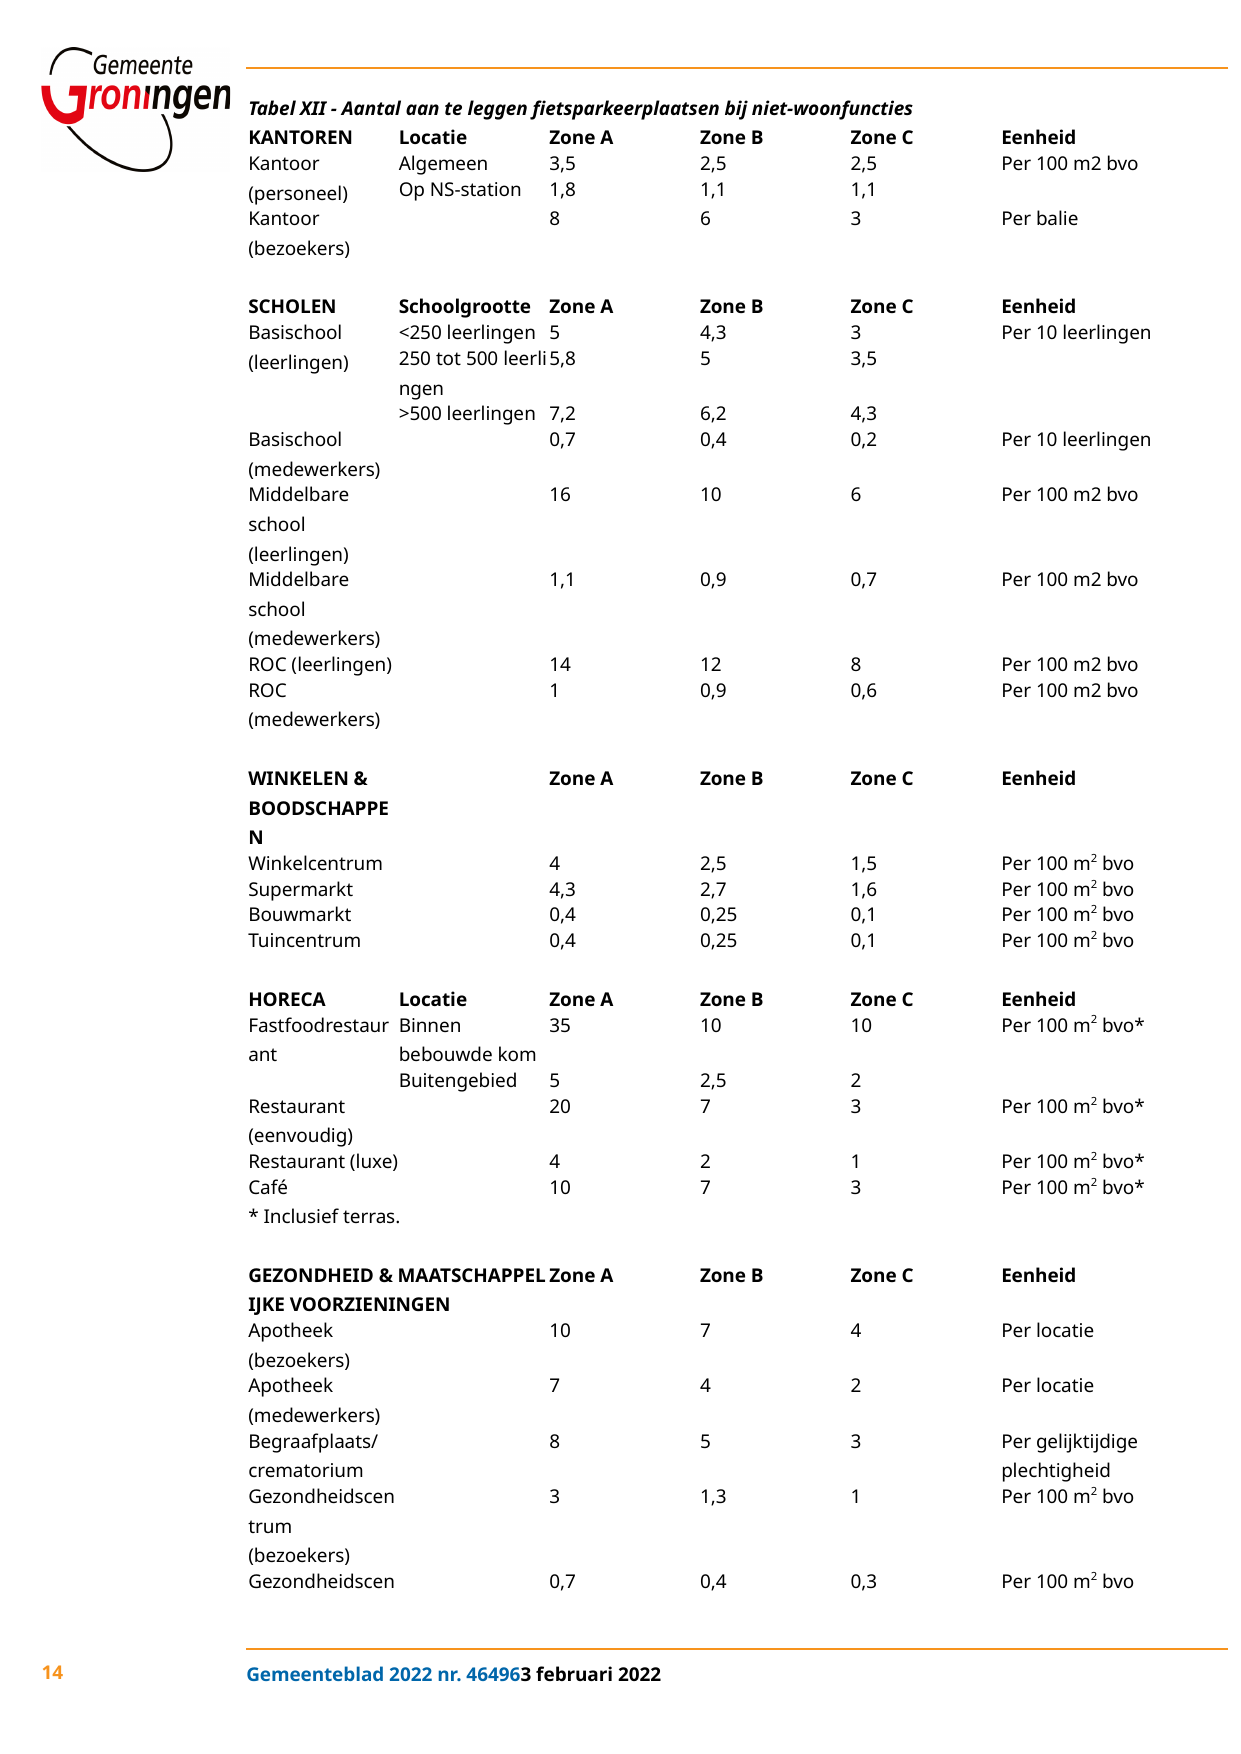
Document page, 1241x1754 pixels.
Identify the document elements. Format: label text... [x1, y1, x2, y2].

table_header Zone C [850, 125, 1001, 150]
table_cell [399, 206, 549, 261]
table_cell [399, 651, 549, 677]
table_cell Op NS-station [399, 176, 549, 206]
table_cell 8 [549, 1428, 700, 1483]
table_cell 10 [549, 1174, 700, 1199]
table_cell [399, 1428, 549, 1483]
table_cell 12 [700, 651, 850, 677]
table_cell [399, 1373, 549, 1428]
table_cell Restaurant (luxe) [248, 1148, 398, 1174]
table_cell 10 [700, 482, 850, 566]
table_cell 0,4 [549, 902, 700, 927]
table_cell 0,1 [850, 928, 1001, 953]
table_cell 3 [850, 1093, 1001, 1148]
table_cell Per 100 m2 bvo* [1001, 1093, 1152, 1148]
table_cell 0,3 [850, 1568, 1001, 1594]
table_cell [399, 426, 549, 482]
table_cell 0,6 [850, 677, 1001, 732]
table_cell [399, 1568, 549, 1594]
table_cell [399, 1483, 549, 1568]
table_cell 0,9 [700, 677, 850, 732]
table_header Zone B [700, 294, 850, 319]
table_cell Per 100 m2 bvo [1001, 651, 1152, 677]
table_header Zone A [549, 125, 700, 150]
table_cell 4,3 [700, 320, 850, 345]
table_header Eenheid [1001, 294, 1152, 319]
table_cell 1,1 [700, 176, 850, 206]
table_cell [399, 1093, 549, 1148]
table_header Zone C [850, 765, 1001, 850]
table_cell [399, 1318, 549, 1373]
table_cell 5 [549, 320, 700, 345]
table_cell 3 [850, 1174, 1001, 1199]
table_cell 6 [700, 206, 850, 261]
table_cell 4,3 [549, 876, 700, 902]
table_header Locatie [399, 986, 549, 1012]
table_cell 0,7 [549, 1568, 700, 1594]
table_header Eenheid [1001, 765, 1152, 850]
table_cell Per locatie [1001, 1318, 1152, 1373]
table_cell Winkelcentrum [248, 850, 398, 876]
table_cell 6 [850, 482, 1001, 566]
table_cell 0,4 [700, 1568, 850, 1594]
table_cell Per 100 m2 bvo [1001, 566, 1152, 651]
table_cell 4 [549, 1148, 700, 1174]
table_header Eenheid [1001, 986, 1152, 1012]
table_cell 16 [549, 482, 700, 566]
table_cell Café [248, 1174, 398, 1199]
table_cell 2 [850, 1067, 1001, 1093]
table_cell Begraafplaats/crematorium [248, 1428, 398, 1483]
table_cell Supermarkt [248, 876, 398, 902]
table_cell 5 [700, 1428, 850, 1483]
table_cell Algemeen [399, 150, 549, 176]
table_cell 1 [850, 1148, 1001, 1174]
table_header WINKELEN & BOODSCHAPPEN [248, 765, 398, 850]
table_header Zone B [700, 986, 850, 1012]
table_cell Fastfoodrestaurant [248, 1012, 398, 1093]
table_cell 7,2 [549, 401, 700, 426]
table_cell 1,1 [850, 176, 1001, 206]
table_cell 5 [549, 1067, 700, 1093]
text Tabel XII - Aantal aan te leggen fietsparkeerplaatsen bij niet-woonfuncties [248, 95, 1152, 121]
table_cell ROC (medewerkers) [248, 677, 398, 732]
table_cell 1,5 [850, 850, 1001, 876]
table_header Zone A [549, 294, 700, 319]
table_cell Per locatie [1001, 1373, 1152, 1428]
table_cell 35 [549, 1012, 700, 1067]
table_cell 5 [700, 345, 850, 401]
table_cell [399, 902, 549, 927]
table_cell Per 100 m2 bvo [1001, 850, 1152, 876]
table_cell 7 [700, 1174, 850, 1199]
table_header HORECA [248, 986, 398, 1012]
table_cell 4 [700, 1373, 850, 1428]
table_cell Basischool (leerlingen) [248, 320, 398, 426]
table_cell 2,5 [850, 150, 1001, 176]
table_cell 0,25 [700, 902, 850, 927]
table_cell Per 100 m2 bvo [1001, 876, 1152, 902]
table_cell 0,25 [700, 928, 850, 953]
table_cell Tuincentrum [248, 928, 398, 953]
table_cell 10 [549, 1318, 700, 1373]
table_cell Apotheek (medewerkers) [248, 1373, 398, 1428]
table_cell 14 [549, 651, 700, 677]
table_header Zone B [700, 125, 850, 150]
table_cell Per 100 m2 bvo [1001, 677, 1152, 732]
table_cell 10 [850, 1012, 1001, 1067]
table_cell 1,6 [850, 876, 1001, 902]
table_cell 5,8 [549, 345, 700, 401]
table_cell Kantoor (personeel) [248, 150, 398, 206]
table_cell 2 [700, 1148, 850, 1174]
table_cell Kantoor (bezoekers) [248, 206, 398, 261]
table_header Zone B [700, 765, 850, 850]
table_cell Apotheek (bezoekers) [248, 1318, 398, 1373]
table_cell 3,5 [549, 150, 700, 176]
table_cell 4,3 [850, 401, 1001, 426]
table_cell 7 [700, 1318, 850, 1373]
table_cell 4 [549, 850, 700, 876]
table_cell Per 100 m2 bvo [1001, 482, 1152, 566]
table_cell [399, 928, 549, 953]
table_cell [399, 1174, 549, 1199]
table_cell Restaurant (eenvoudig) [248, 1093, 398, 1148]
table_cell 0,2 [850, 426, 1001, 482]
table_cell <250 leerlingen [399, 320, 549, 345]
table_cell [399, 566, 549, 651]
table_header Zone A [549, 765, 700, 850]
table_cell Middelbare school (medewerkers) [248, 566, 398, 651]
table_header Eenheid [1001, 125, 1152, 150]
table_cell 3 [549, 1483, 700, 1568]
table_cell [399, 677, 549, 732]
table_header Locatie [399, 125, 549, 150]
table_cell 1 [850, 1483, 1001, 1568]
table_header Zone C [850, 986, 1001, 1012]
table_cell Per 100 m2 bvo [1001, 902, 1152, 927]
table_cell 1,1 [549, 566, 700, 651]
table_header Schoolgrootte [399, 294, 549, 319]
table_cell Bouwmarkt [248, 902, 398, 927]
table_cell [399, 1148, 549, 1174]
table_header Zone A [549, 1262, 700, 1317]
table_cell Per 10 leerlingen [1001, 426, 1152, 482]
table_cell 3 [850, 320, 1001, 345]
table_cell [399, 850, 549, 876]
table_cell 0,7 [549, 426, 700, 482]
table_header Zone A [549, 986, 700, 1012]
table_cell 2,5 [700, 850, 850, 876]
table_cell 7 [700, 1093, 850, 1148]
table_cell Gezondheidscen [248, 1568, 398, 1594]
table_cell 4 [850, 1318, 1001, 1373]
table_cell Per gelijktijdige plechtigheid [1001, 1428, 1152, 1483]
table_cell 1,3 [700, 1483, 850, 1568]
table_cell 8 [549, 206, 700, 261]
table_cell 250 tot 500 leerlingen [399, 345, 549, 401]
table_cell Per 100 m2 bvo [1001, 150, 1152, 206]
table_cell 7 [549, 1373, 700, 1428]
text * Inclusief terras. [248, 1203, 1152, 1228]
table_cell Per 100 m2 bvo [1001, 1483, 1152, 1568]
table_header Zone C [850, 294, 1001, 319]
table_cell 20 [549, 1093, 700, 1148]
table_cell 10 [700, 1012, 850, 1067]
table_cell 0,1 [850, 902, 1001, 927]
table_cell Per 100 m2 bvo* [1001, 1174, 1152, 1199]
table_header KANTOREN [248, 125, 398, 150]
table_cell 6,2 [700, 401, 850, 426]
table_cell 0,4 [700, 426, 850, 482]
table_cell Per 100 m2 bvo* [1001, 1012, 1152, 1093]
table_cell [399, 482, 549, 566]
table_header Zone C [850, 1262, 1001, 1317]
table_cell Per 10 leerlingen [1001, 320, 1152, 426]
table_header SCHOLEN [248, 294, 398, 319]
table_cell Middelbare school (leerlingen) [248, 482, 398, 566]
table_cell Binnen bebouwde kom [399, 1012, 549, 1067]
table_cell 1 [549, 677, 700, 732]
table_cell 3,5 [850, 345, 1001, 401]
table_cell Basischool (medewerkers) [248, 426, 398, 482]
table_cell 8 [850, 651, 1001, 677]
table_cell 0,4 [549, 928, 700, 953]
table_cell >500 leerlingen [399, 401, 549, 426]
table_cell Per 100 m2 bvo [1001, 928, 1152, 953]
table_cell 3 [850, 206, 1001, 261]
table_header GEZONDHEID & MAATSCHAPPELIJKE VOORZIENINGEN [248, 1262, 549, 1317]
table_cell 0,7 [850, 566, 1001, 651]
table_cell ROC (leerlingen) [248, 651, 398, 677]
table_header [399, 765, 549, 850]
table_cell 3 [850, 1428, 1001, 1483]
table_cell 2,7 [700, 876, 850, 902]
table_cell Per 100 m2 bvo [1001, 1568, 1152, 1594]
table_cell Buitengebied [399, 1067, 549, 1093]
table_header Eenheid [1001, 1262, 1152, 1317]
table_cell Per balie [1001, 206, 1152, 261]
table_cell Gezondheidscentrum (bezoekers) [248, 1483, 398, 1568]
table_cell 0,9 [700, 566, 850, 651]
table_cell 2,5 [700, 1067, 850, 1093]
table_cell 2 [850, 1373, 1001, 1428]
table_cell Per 100 m2 bvo* [1001, 1148, 1152, 1174]
picture [41, 47, 231, 172]
table_cell 2,5 [700, 150, 850, 176]
table_cell [399, 876, 549, 902]
table_header Zone B [700, 1262, 850, 1317]
table_cell 1,8 [549, 176, 700, 206]
